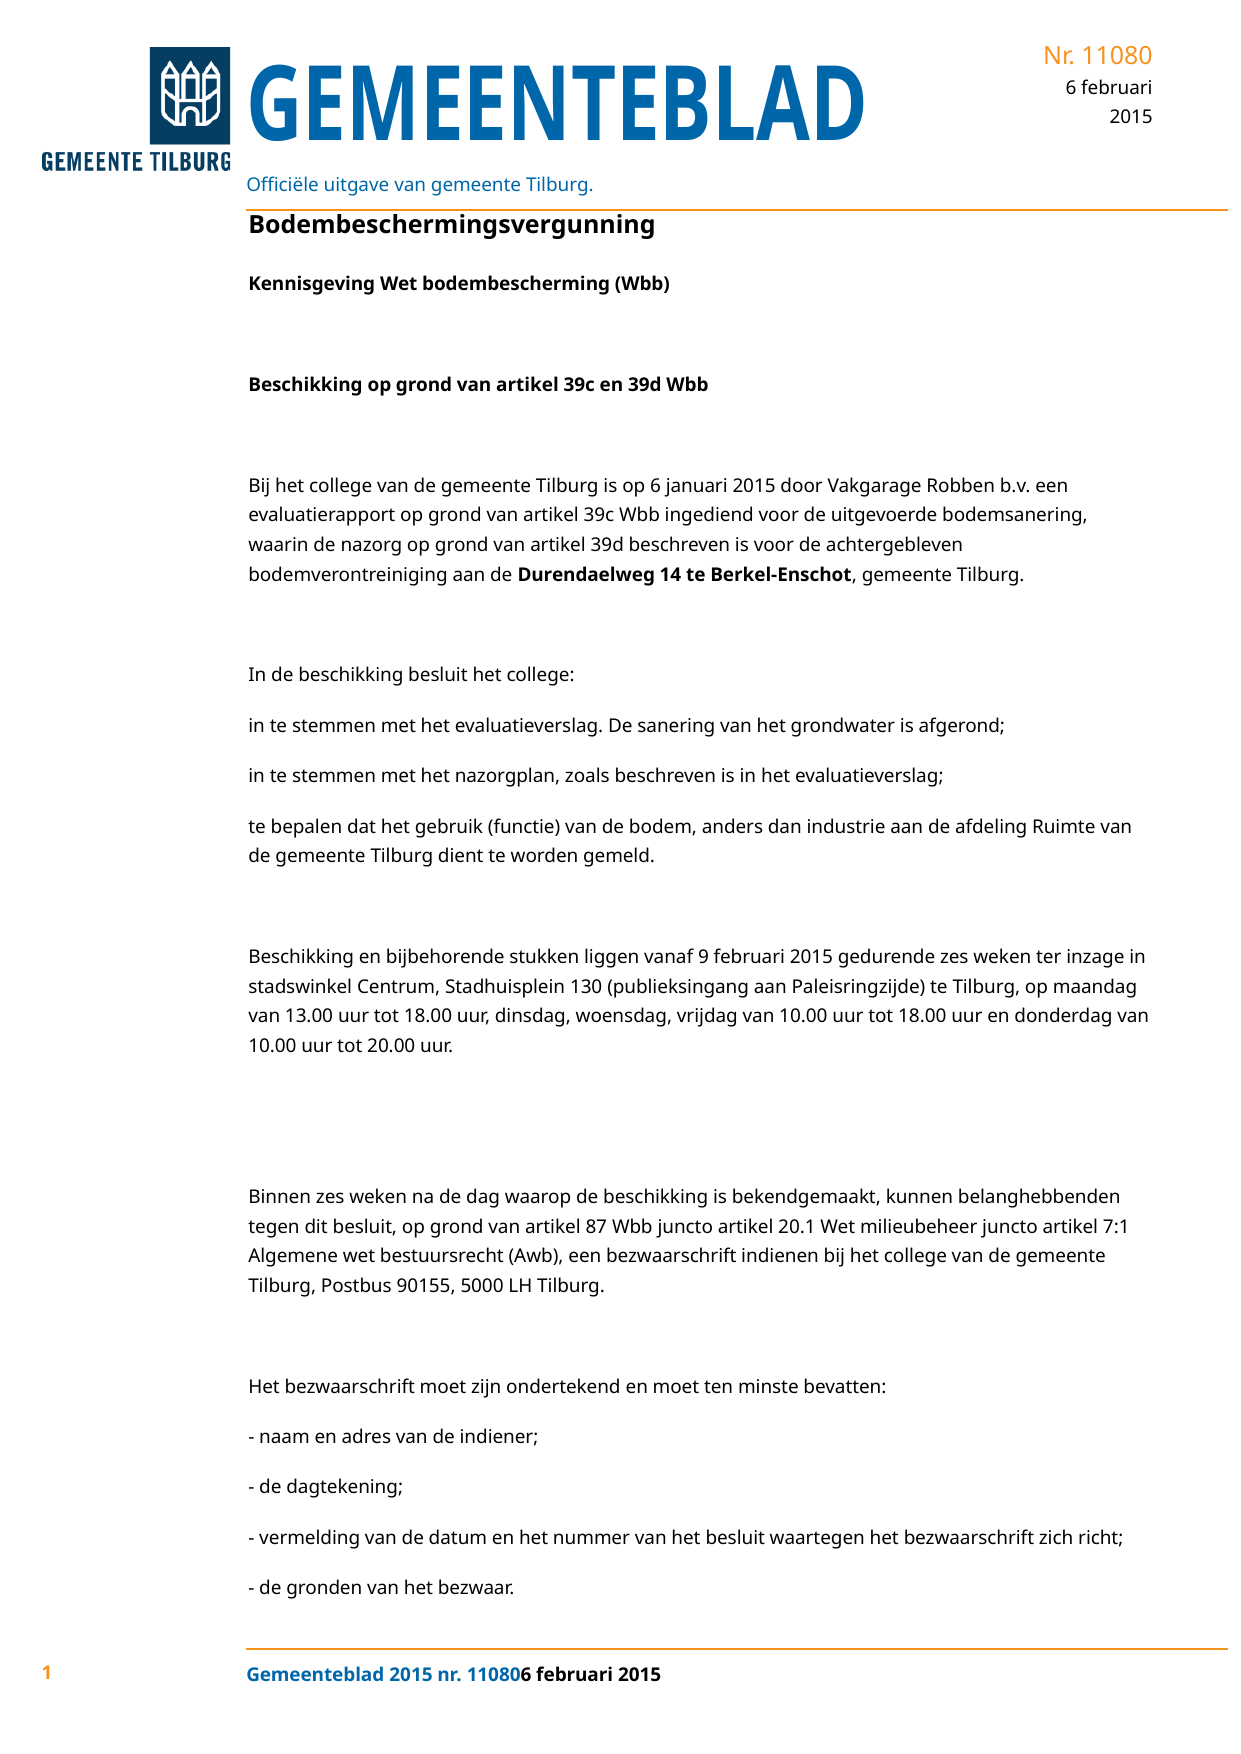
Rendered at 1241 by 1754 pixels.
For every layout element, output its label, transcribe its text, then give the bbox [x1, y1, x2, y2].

picture [41, 47, 231, 172]
text - vermelding van de datum en het nummer van het besluit waartegen het bezwaarschrift zich richt; [248, 1524, 1152, 1550]
text te bepalen dat het gebruik (functie) van de bodem, anders dan industrie aan de afdeling Ruimte van de gemeente Tilburg dient te worden gemeld. [248, 813, 1152, 868]
text Bodembeschermingsvergunning [248, 211, 1152, 241]
text in te stemmen met het nazorgplan, zoals beschreven is in het evaluatieverslag; [248, 762, 1152, 788]
text - naam en adres van de indiener; [248, 1423, 1152, 1449]
text Beschikking en bijbehorende stukken liggen vanaf 9 februari 2015 gedurende zes weken ter inzage in stadswinkel Centrum, Stadhuisplein 130 (publieksingang aan Paleisringzijde) te Tilburg, op maandag van 13.00 uur tot 18.00 uur, dinsdag, woensdag, vrijdag van 10.00 uur tot 18.00 uur en donderdag van 10.00 uur tot 20.00 uur. [248, 943, 1152, 1058]
text Kennisgeving Wet bodembescherming (Wbb) [248, 270, 1152, 296]
text In de beschikking besluit het college: [248, 662, 1152, 687]
text Bij het college van de gemeente Tilburg is op 6 januari 2015 door Vakgarage Robben b.v. een evaluatierapport op grond van artikel 39c Wbb ingediend voor de uitgevoerde bodemsanering, waarin de nazorg op grond van artikel 39d beschreven is voor de achtergebleven bodemverontreiniging aan de Durendaelweg 14 te Berkel-Enschot, gemeente Tilburg. [248, 472, 1152, 586]
text - de dagtekening; [248, 1474, 1152, 1499]
text Beschikking op grond van artikel 39c en 39d Wbb [248, 371, 1152, 397]
text Binnen zes weken na de dag waarop de beschikking is bekendgemaakt, kunnen belanghebbenden tegen dit besluit, op grond van artikel 87 Wbb juncto artikel 20.1 Wet milieubeheer juncto artikel 7:1 Algemene wet bestuursrecht (Awb), een bezwaarschrift indienen bij het college van de gemeente Tilburg, Postbus 90155, 5000 LH Tilburg. [248, 1183, 1152, 1298]
text in te stemmen met het evaluatieverslag. De sanering van het grondwater is afgerond; [248, 712, 1152, 738]
text Het bezwaarschrift moet zijn ondertekend en moet ten minste bevatten: [248, 1373, 1152, 1398]
text - de gronden van het bezwaar. [248, 1574, 1152, 1600]
